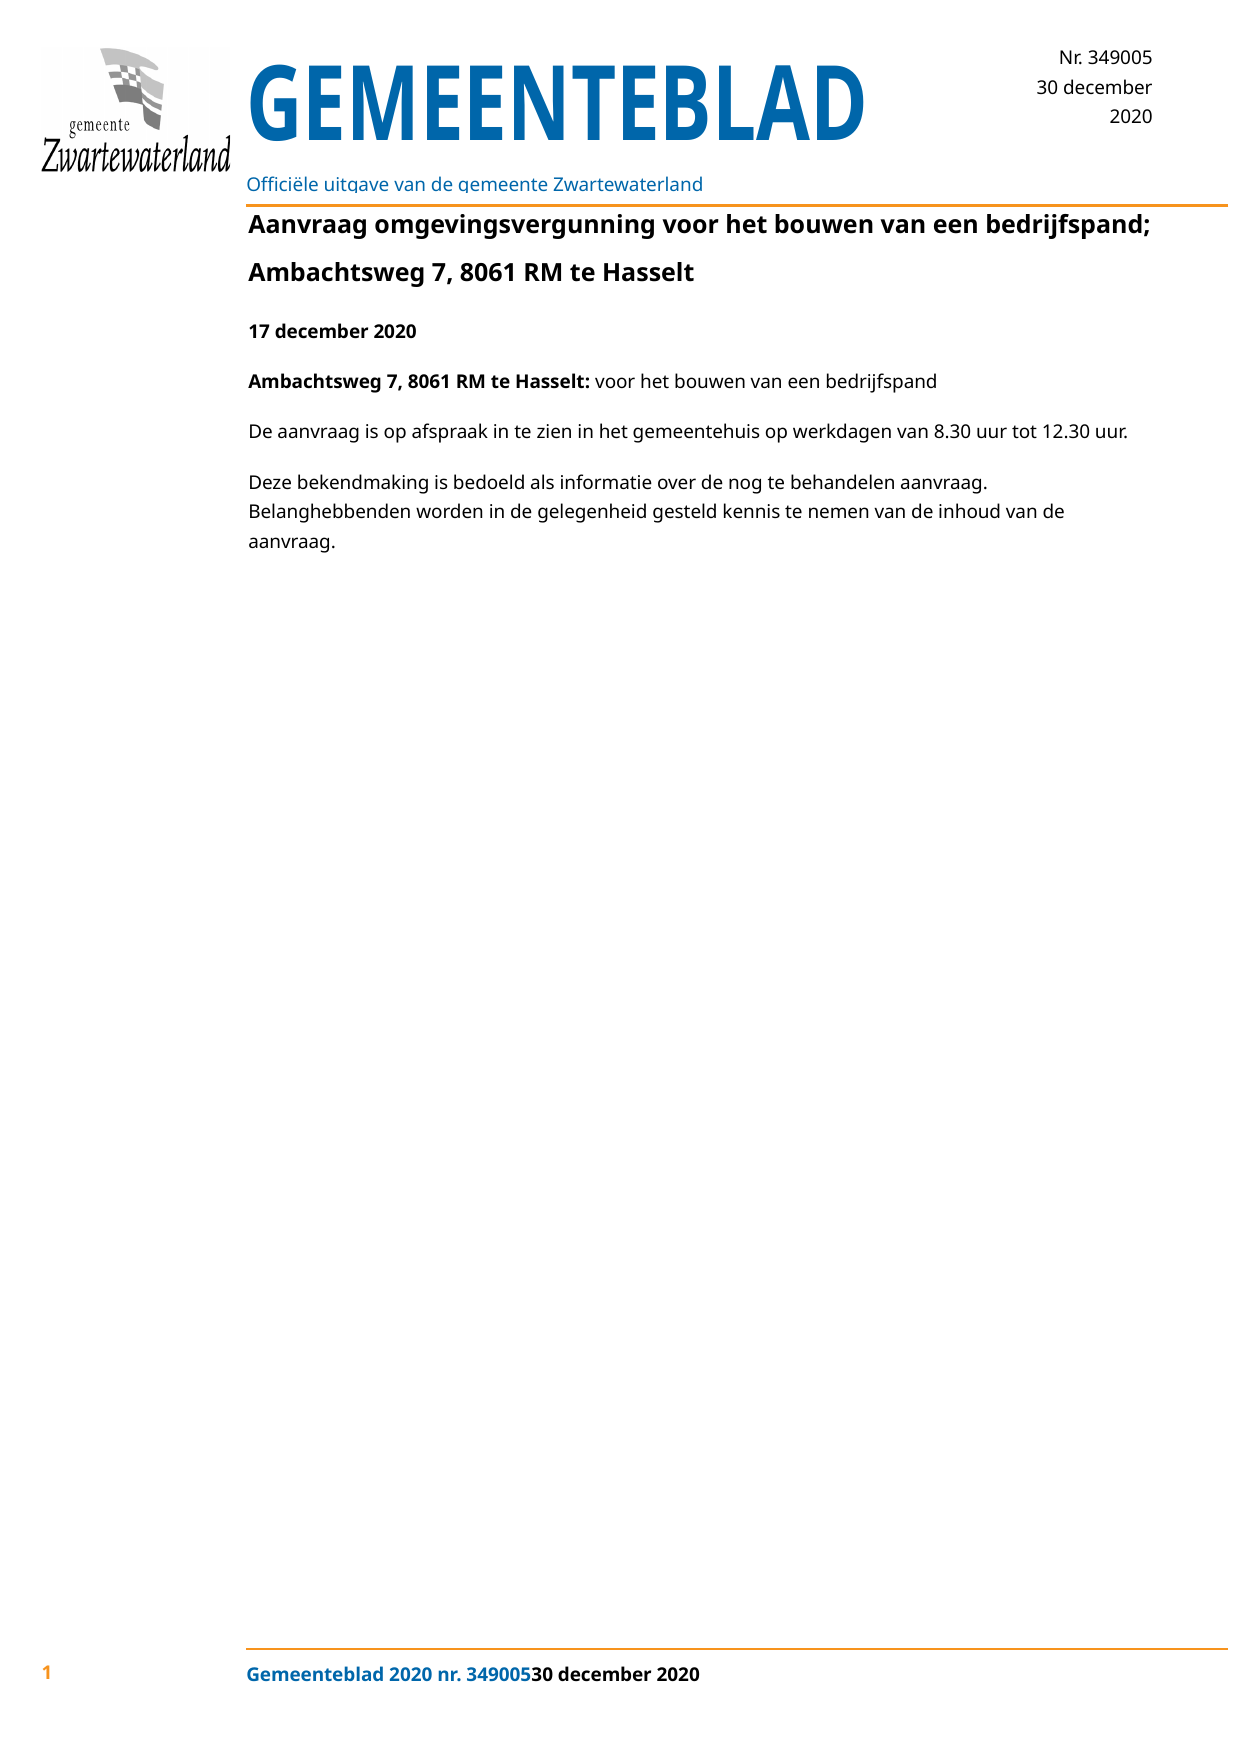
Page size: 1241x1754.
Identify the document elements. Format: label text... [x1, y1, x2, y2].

text Deze bekendmaking is bedoeld als informatie over de nog te behandelen aanvraag. Belanghebbenden worden in de gelegenheid gesteld kennis te nemen van de inhoud van de aanvraag. [248, 469, 1152, 554]
picture [41, 47, 231, 172]
text 17 december 2020 [248, 318, 1152, 344]
text De aanvraag is op afspraak in te zien in het gemeentehuis op werkdagen van 8.30 uur tot 12.30 uur. [248, 419, 1152, 444]
text Ambachtsweg 7, 8061 RM te Hasselt: voor het bouwen van een bedrijfspand [248, 368, 1152, 394]
text Aanvraag omgevingsvergunning voor het bouwen van een bedrijfspand; Ambachtsweg 7, 8061 RM te Hasselt [248, 207, 1152, 288]
